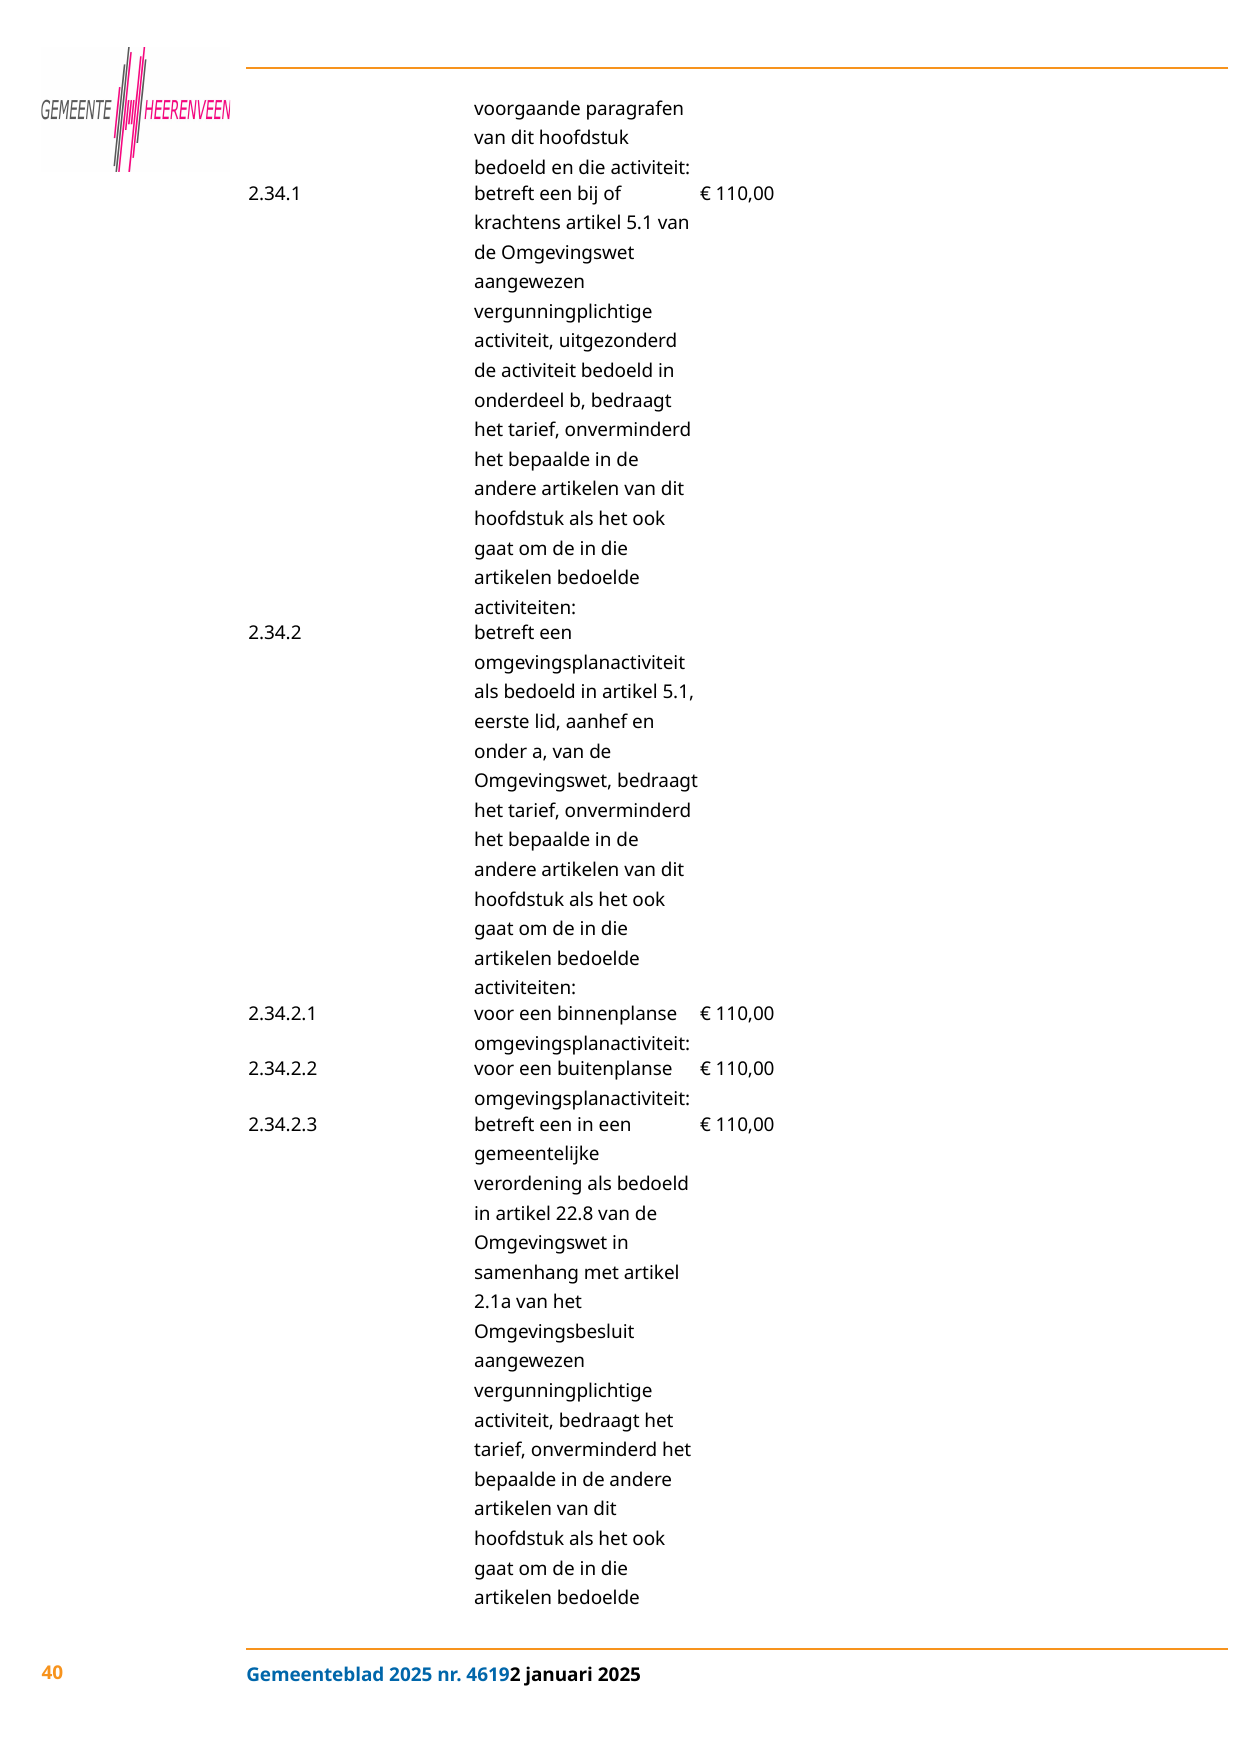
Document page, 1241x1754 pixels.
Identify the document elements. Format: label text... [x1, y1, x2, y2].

table_cell [926, 1056, 1152, 1111]
table_cell voorgaande paragrafen van dit hoofdstuk bedoeld en die activiteit: [474, 95, 700, 180]
table_cell [700, 620, 926, 1000]
table_cell [926, 180, 1152, 619]
picture [41, 47, 231, 172]
table_cell 2.34.2.3 [248, 1111, 474, 1610]
table_cell 2.34.1 [248, 180, 474, 619]
table_cell betreft een in een gemeentelijke verordening als bedoeld in artikel 22.8 van de Omgevingswet in samenhang met artikel 2.1a van het Omgevingsbesluit aangewezen vergunningplichtige activiteit, bedraagt het tarief, onverminderd het bepaalde in de andere artikelen van dit hoofdstuk als het ook gaat om de in die artikelen bedoelde [474, 1111, 700, 1610]
table_cell € 110,00 [700, 1056, 926, 1111]
table_cell voor een binnenplanse omgevingsplanactiviteit: [474, 1000, 700, 1056]
table_cell [248, 95, 474, 180]
table_cell [926, 620, 1152, 1000]
table_cell [926, 95, 1152, 180]
table_cell [700, 95, 926, 180]
table_cell 2.34.2.2 [248, 1056, 474, 1111]
table_cell 2.34.2 [248, 620, 474, 1000]
table_cell [926, 1111, 1152, 1610]
table_cell voor een buitenplanse omgevingsplanactiviteit: [474, 1056, 700, 1111]
table_cell € 110,00 [700, 1111, 926, 1610]
table_cell 2.34.2.1 [248, 1000, 474, 1056]
table_cell € 110,00 [700, 180, 926, 619]
table_cell € 110,00 [700, 1000, 926, 1056]
table_cell betreft een omgevingsplanactiviteit als bedoeld in artikel 5.1, eerste lid, aanhef en onder a, van de Omgevingswet, bedraagt het tarief, onverminderd het bepaalde in de andere artikelen van dit hoofdstuk als het ook gaat om de in die artikelen bedoelde activiteiten: [474, 620, 700, 1000]
table_cell betreft een bij of krachtens artikel 5.1 van de Omgevingswet aangewezen vergunningplichtige activiteit, uitgezonderd de activiteit bedoeld in onderdeel b, bedraagt het tarief, onverminderd het bepaalde in de andere artikelen van dit hoofdstuk als het ook gaat om de in die artikelen bedoelde activiteiten: [474, 180, 700, 619]
table_cell [926, 1000, 1152, 1056]
